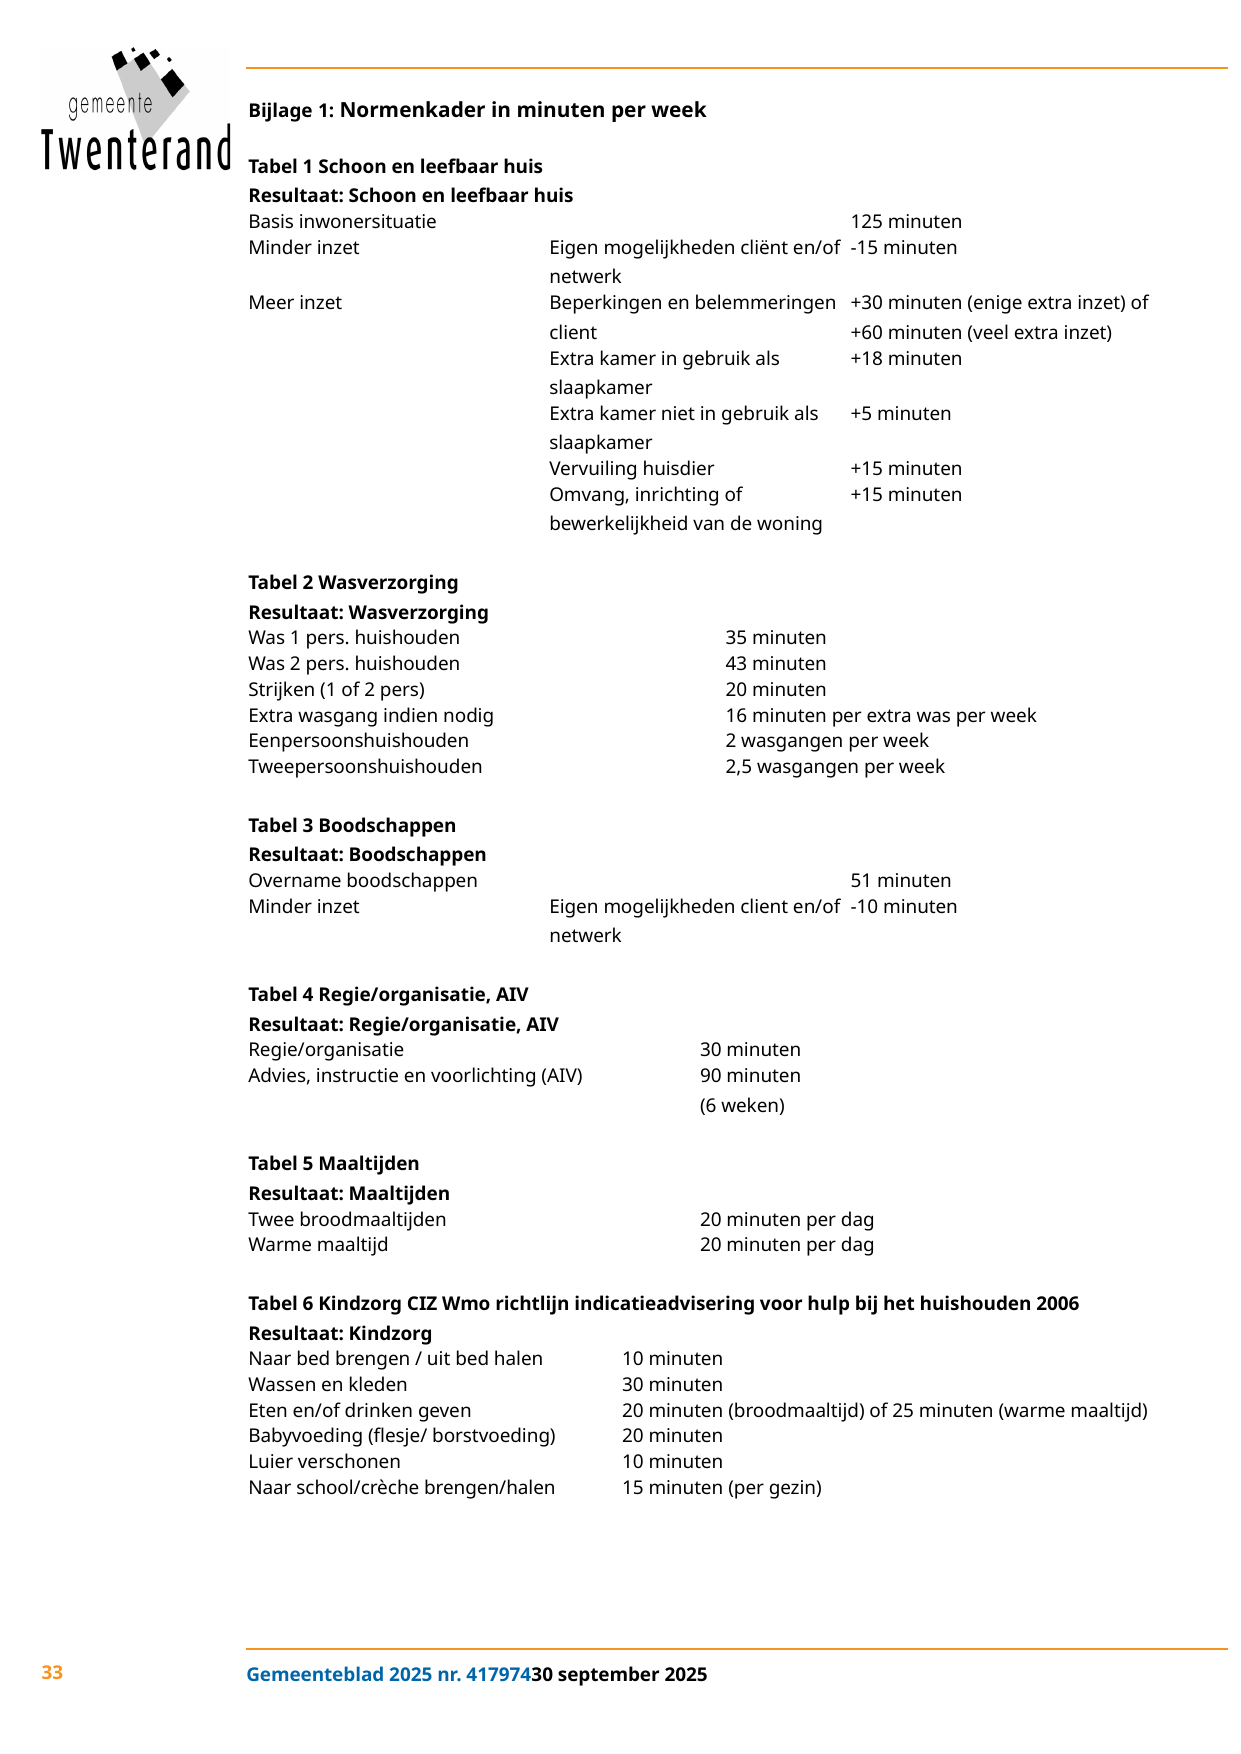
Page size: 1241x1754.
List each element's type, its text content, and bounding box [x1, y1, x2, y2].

table_cell Twee broodmaaltijden [248, 1206, 700, 1231]
table_cell 43 minuten [725, 650, 1152, 676]
table_cell 125 minuten [850, 208, 1152, 234]
text Tabel 1 Schoon en leefbaar huis [248, 153, 1152, 179]
table_cell Minder inzet [248, 893, 549, 948]
table_cell 30 minuten [622, 1371, 1152, 1397]
table_cell 2,5 wasgangen per week [725, 753, 1152, 779]
table_cell 15 minuten (per gezin) [622, 1474, 1152, 1500]
text Tabel 2 Wasverzorging [248, 569, 1152, 595]
table_cell Beperkingen en belemmeringen client [549, 289, 850, 345]
table_cell 51 minuten [850, 867, 1152, 893]
table_cell Advies, instructie en voorlichting (AIV) [248, 1062, 700, 1117]
text Tabel 5 Maaltijden [248, 1150, 1152, 1176]
table_cell Overname boodschappen [248, 867, 549, 893]
text Tabel 6 Kindzorg CIZ Wmo richtlijn indicatieadvisering voor hulp bij het huishouden 2006 [248, 1290, 1152, 1316]
text Tabel 4 Regie/organisatie, AIV [248, 981, 1152, 1007]
table_cell 2 wasgangen per week [725, 728, 1152, 753]
table_cell Eigen mogelijkheden cliënt en/of netwerk [549, 234, 850, 289]
table_cell 90 minuten (6 weken) [700, 1062, 1152, 1117]
table_cell 16 minuten per extra was per week [725, 702, 1152, 727]
table_cell Extra kamer in gebruik als slaapkamer [549, 345, 850, 400]
table_cell [549, 208, 850, 234]
table_cell Was 1 pers. huishouden [248, 625, 725, 650]
table_header Resultaat: Wasverzorging [248, 599, 1152, 624]
table_cell Regie/organisatie [248, 1036, 700, 1062]
table_cell 20 minuten per dag [700, 1231, 1152, 1257]
table_cell Warme maaltijd [248, 1231, 700, 1257]
table_cell Tweepersoonshuishouden [248, 753, 725, 779]
table_cell Meer inzet [248, 289, 549, 536]
table_cell -15 minuten [850, 234, 1152, 289]
table_cell Extra wasgang indien nodig [248, 702, 725, 727]
table_cell Minder inzet [248, 234, 549, 289]
table_cell Basis inwonersituatie [248, 208, 549, 234]
table_cell 35 minuten [725, 625, 1152, 650]
table_header Resultaat: Boodschappen [248, 841, 1152, 867]
table_header Resultaat: Maaltijden [248, 1180, 1152, 1206]
table_header Resultaat: Regie/organisatie, AIV [248, 1011, 1152, 1036]
table_cell Eenpersoonshuishouden [248, 728, 725, 753]
table_cell Strijken (1 of 2 pers) [248, 676, 725, 702]
table_cell +5 minuten [850, 400, 1152, 455]
table_cell Was 2 pers. huishouden [248, 650, 725, 676]
table_cell Omvang, inrichting of bewerkelijkheid van de woning [549, 481, 850, 536]
table_cell 20 minuten per dag [700, 1206, 1152, 1231]
table_cell Naar school/crèche brengen/halen [248, 1474, 622, 1500]
table_cell 20 minuten [725, 676, 1152, 702]
table_cell Babyvoeding (flesje/ borstvoeding) [248, 1423, 622, 1448]
table_cell Naar bed brengen / uit bed halen [248, 1345, 622, 1371]
table_cell 20 minuten (broodmaaltijd) of 25 minuten (warme maaltijd) [622, 1397, 1152, 1423]
table_cell +15 minuten [850, 481, 1152, 536]
table_cell 10 minuten [622, 1448, 1152, 1474]
table_cell Luier verschonen [248, 1448, 622, 1474]
table_cell +30 minuten (enige extra inzet) of +60 minuten (veel extra inzet) [850, 289, 1152, 345]
table_cell 20 minuten [622, 1423, 1152, 1448]
table_cell Vervuiling huisdier [549, 455, 850, 481]
table_cell Eigen mogelijkheden client en/of netwerk [549, 893, 850, 948]
table_cell +15 minuten [850, 455, 1152, 481]
text Tabel 3 Boodschappen [248, 812, 1152, 837]
picture [41, 47, 231, 172]
table_cell Wassen en kleden [248, 1371, 622, 1397]
table_header Resultaat: Kindzorg [248, 1320, 1152, 1345]
text Bijlage 1: Normenkader in minuten per week [248, 95, 1152, 123]
table_cell +18 minuten [850, 345, 1152, 400]
table_cell 10 minuten [622, 1345, 1152, 1371]
table_cell Extra kamer niet in gebruik als slaapkamer [549, 400, 850, 455]
table_cell -10 minuten [850, 893, 1152, 948]
table_cell [549, 867, 850, 893]
table_cell 30 minuten [700, 1036, 1152, 1062]
table_header Resultaat: Schoon en leefbaar huis [248, 183, 1152, 208]
table_cell Eten en/of drinken geven [248, 1397, 622, 1423]
